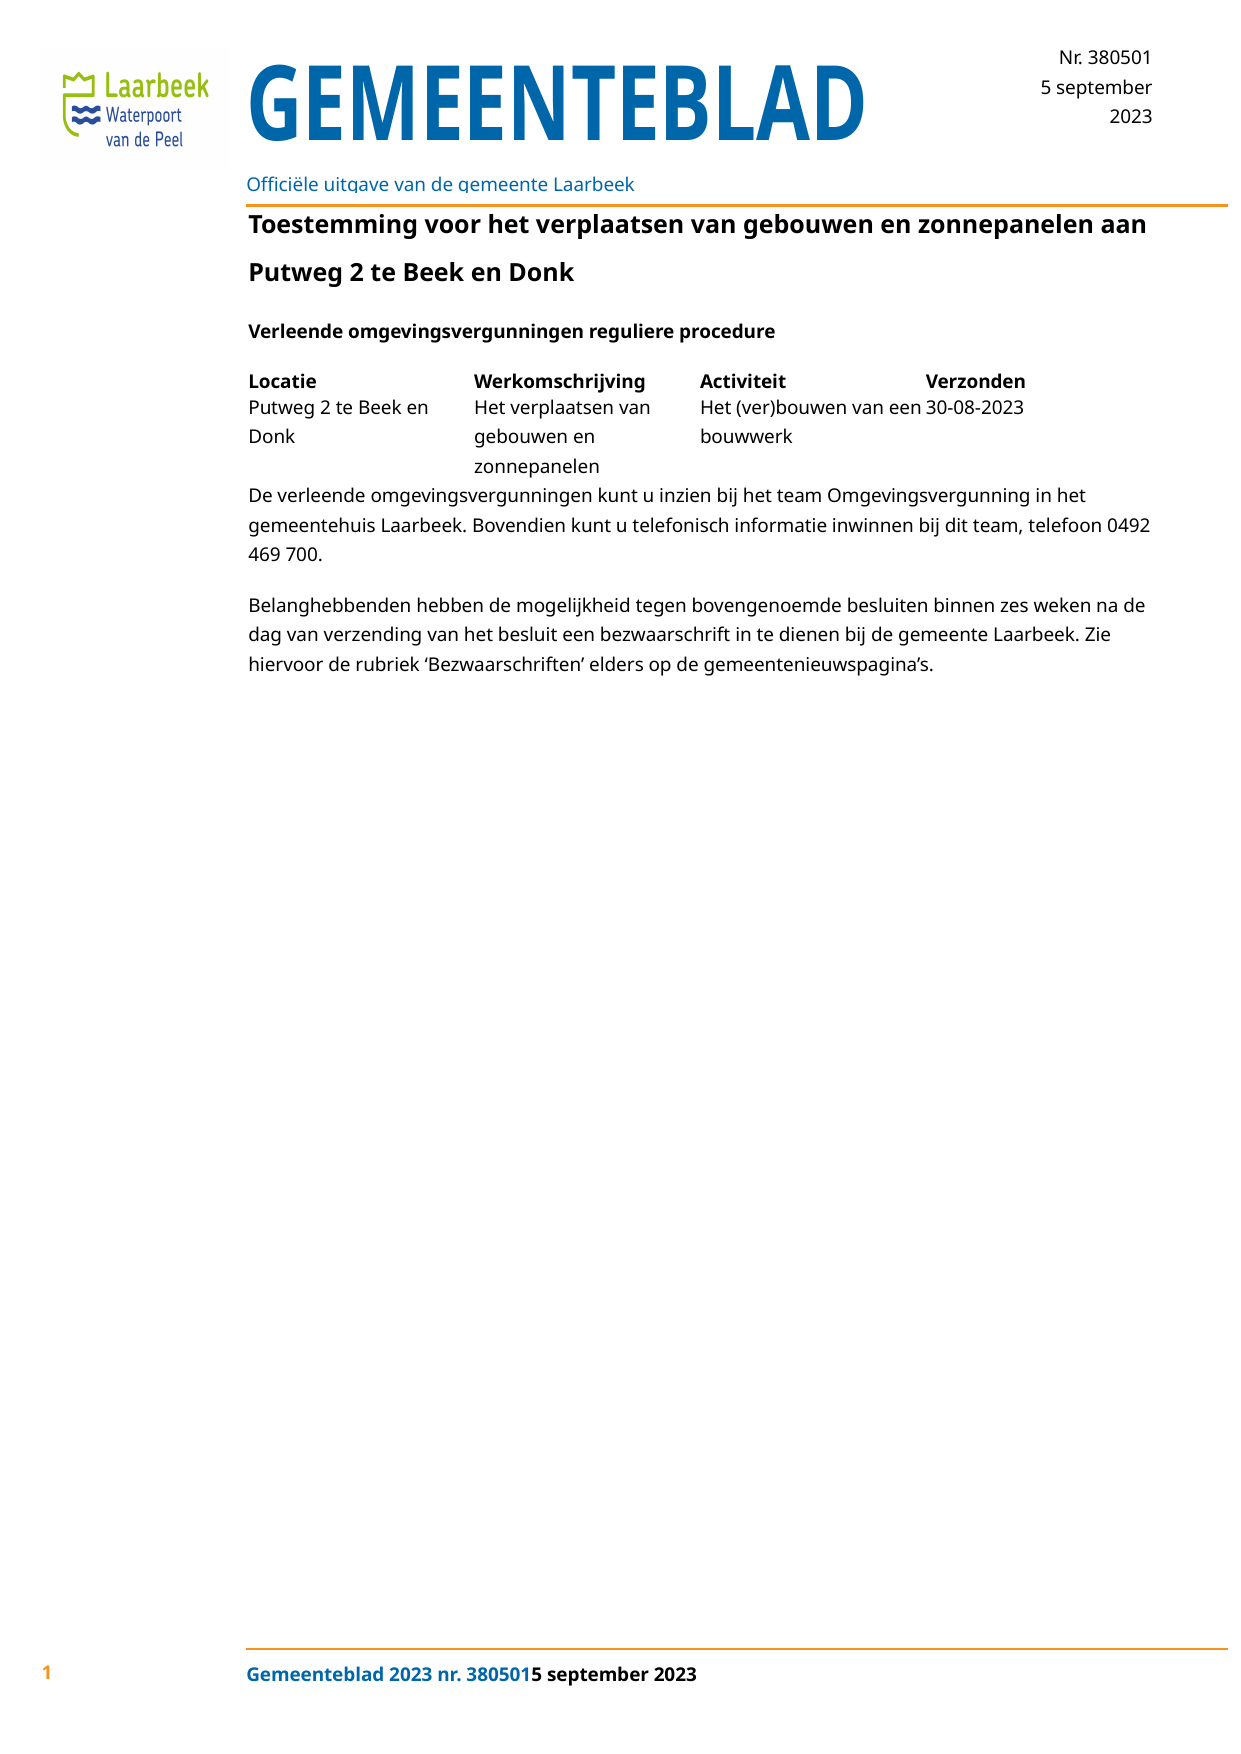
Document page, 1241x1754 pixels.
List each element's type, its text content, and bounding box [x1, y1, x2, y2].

table_header Werkomschrijving [474, 369, 700, 394]
text Verleende omgevingsvergunningen reguliere procedure [248, 318, 1152, 344]
text Toestemming voor het verplaatsen van gebouwen en zonnepanelen aan Putweg 2 te Beek en Donk [248, 207, 1152, 288]
text De verleende omgevingsvergunningen kunt u inzien bij het team Omgevingsvergunning in het gemeentehuis Laarbeek. Bovendien kunt u telefonisch informatie inwinnen bij dit team, telefoon 0492 469 700. [248, 482, 1152, 567]
table_cell Het verplaatsen van gebouwen en zonnepanelen [474, 394, 700, 479]
table_cell Het (ver)bouwen van een bouwwerk [700, 394, 926, 479]
table_header Locatie [248, 369, 474, 394]
text Belanghebbenden hebben de mogelijkheid tegen bovengenoemde besluiten binnen zes weken na de dag van verzending van het besluit een bezwaarschrift in te dienen bij de gemeente Laarbeek. Zie hiervoor de rubriek ‘Bezwaarschriften’ elders op de gemeentenieuwspagina’s. [248, 592, 1152, 677]
picture [41, 47, 231, 172]
table_cell Putweg 2 te Beek en Donk [248, 394, 474, 479]
table_header Activiteit [700, 369, 926, 394]
table_header Verzonden [926, 369, 1152, 394]
table_cell 30-08-2023 [926, 394, 1152, 479]
